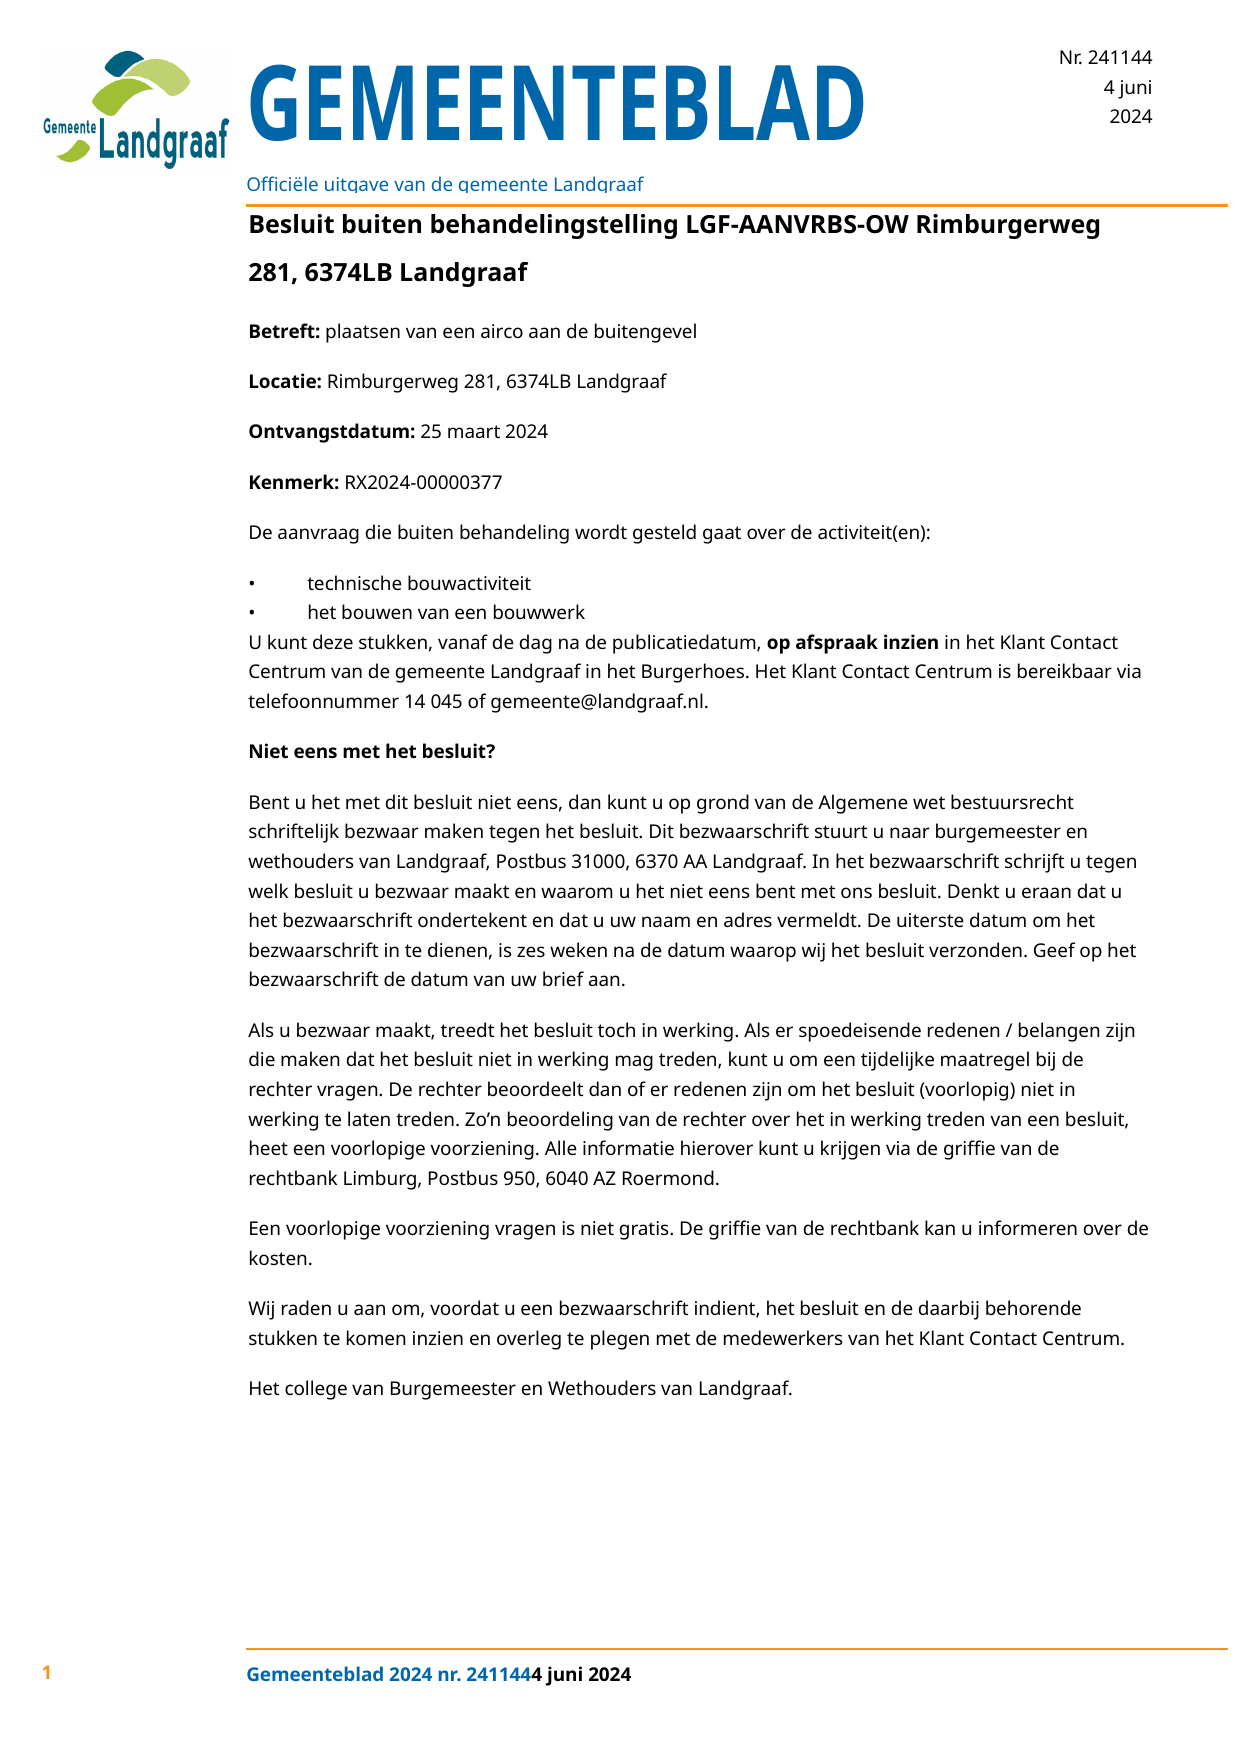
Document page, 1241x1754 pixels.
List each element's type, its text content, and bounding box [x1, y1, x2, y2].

text Ontvangstdatum: 25 maart 2024 [248, 419, 1152, 444]
text De aanvraag die buiten behandeling wordt gesteld gaat over de activiteit(en): [248, 519, 1152, 545]
text Als u bezwaar maakt, treedt het besluit toch in werking. Als er spoedeisende redenen / belangen zijn die maken dat het besluit niet in werking mag treden, kunt u om een tijdelijke maatregel bij de rechter vragen. De rechter beoordeelt dan of er redenen zijn om het besluit (voorlopig) niet in werking te laten treden. Zo’n beoordeling van de rechter over het in werking treden van een besluit, heet een voorlopige voorziening. Alle informatie hierover kunt u krijgen via de griffie van de rechtbank Limburg, Postbus 950, 6040 AZ Roermond. [248, 1017, 1152, 1191]
text U kunt deze stukken, vanaf de dag na de publicatiedatum, op afspraak inzien in het Klant Contact Centrum van de gemeente Landgraaf in het Burgerhoes. Het Klant Contact Centrum is bereikbaar via telefoonnummer 14 045 of gemeente@landgraaf.nl. [248, 629, 1152, 714]
list het bouwen van een bouwwerk [248, 599, 1152, 625]
list technische bouwactiviteit [248, 570, 1152, 596]
text Kenmerk: RX2024-00000377 [248, 469, 1152, 495]
text Betreft: plaatsen van een airco aan de buitengevel [248, 318, 1152, 344]
text Locatie: Rimburgerweg 281, 6374LB Landgraaf [248, 368, 1152, 394]
text Besluit buiten behandelingstelling LGF-AANVRBS-OW Rimburgerweg 281, 6374LB Landgraaf [248, 207, 1152, 288]
text Niet eens met het besluit? [248, 739, 1152, 764]
text Het college van Burgemeester en Wethouders van Landgraaf. [248, 1375, 1152, 1401]
text Een voorlopige voorziening vragen is niet gratis. De griffie van de rechtbank kan u informeren over de kosten. [248, 1215, 1152, 1271]
text Wij raden u aan om, voordat u een bezwaarschrift indient, het besluit en de daarbij behorende stukken te komen inzien en overleg te plegen met de medewerkers van het Klant Contact Centrum. [248, 1295, 1152, 1351]
picture [41, 47, 231, 172]
text Bent u het met dit besluit niet eens, dan kunt u op grond van de Algemene wet bestuursrecht schriftelijk bezwaar maken tegen het besluit. Dit bezwaarschrift stuurt u naar burgemeester en wethouders van Landgraaf, Postbus 31000, 6370 AA Landgraaf. In het bezwaarschrift schrijft u tegen welk besluit u bezwaar maakt en waarom u het niet eens bent met ons besluit. Denkt u eraan dat u het bezwaarschrift ondertekent en dat u uw naam en adres vermeldt. De uiterste datum om het bezwaarschrift in te dienen, is zes weken na de datum waarop wij het besluit verzonden. Geef op het bezwaarschrift de datum van uw brief aan. [248, 789, 1152, 992]
